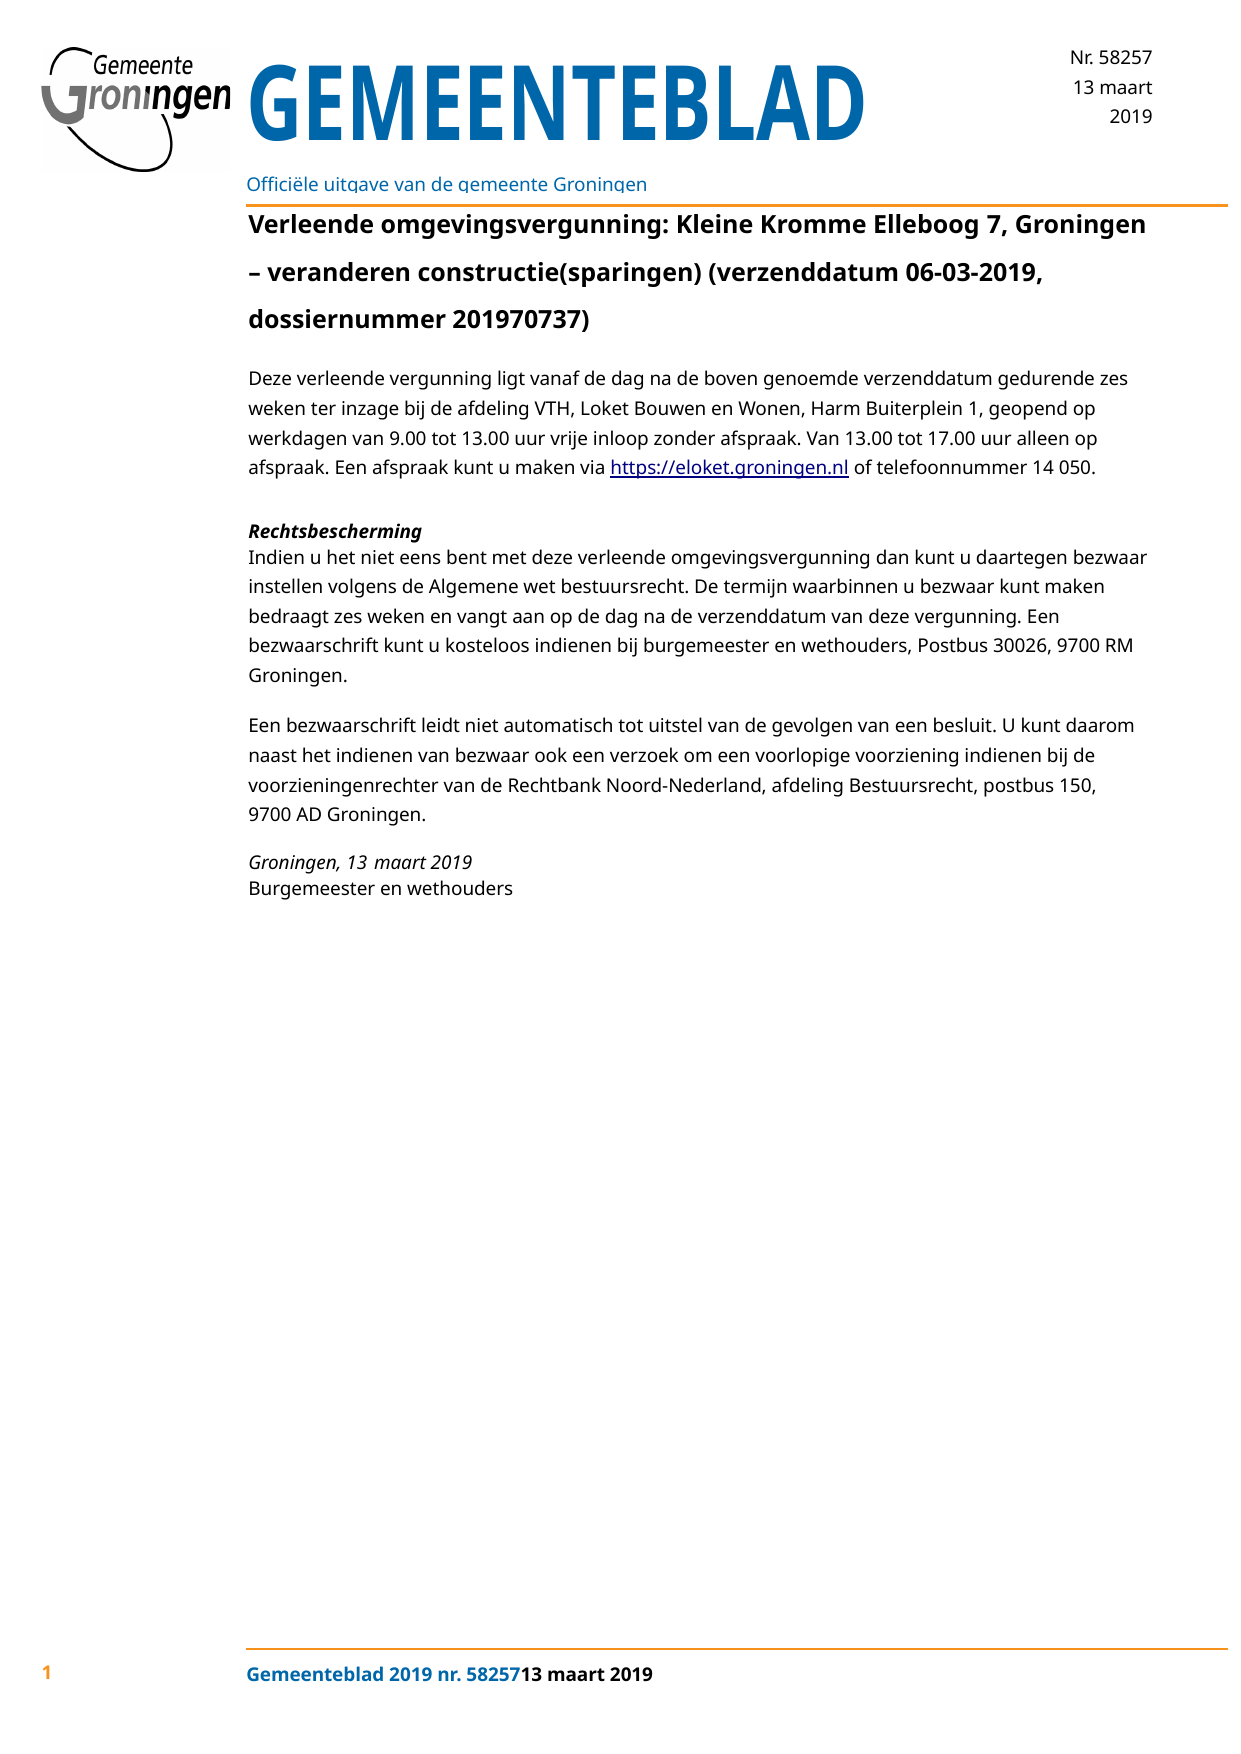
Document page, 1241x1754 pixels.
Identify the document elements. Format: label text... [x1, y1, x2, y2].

text Verleende omgevingsvergunning: Kleine Kromme Elleboog 7, Groningen – veranderen constructie(sparingen) (verzenddatum 06-03-2019, dossiernummer 201970737) [248, 207, 1152, 336]
text Rechtsbescherming [248, 518, 1152, 544]
text Deze verleende vergunning ligt vanaf de dag na de boven genoemde verzenddatum gedurende zes weken ter inzage bij de afdeling VTH, Loket Bouwen en Wonen, Harm Buiterplein 1, geopend op werkdagen van 9.00 tot 13.00 uur vrije inloop zonder afspraak. Van 13.00 tot 17.00 uur alleen op afspraak. Een afspraak kunt u maken via https://eloket.groningen.nl of telefoonnummer 14 050. [248, 366, 1152, 480]
text Burgemeester en wethouders [248, 875, 1152, 901]
picture [41, 47, 231, 172]
text Een bezwaarschrift leidt niet automatisch tot uitstel van de gevolgen van een besluit. U kunt daarom naast het indienen van bezwaar ook een verzoek om een voorlopige voorziening indienen bij de voorzieningenrechter van de Rechtbank Noord-Nederland, afdeling Bestuursrecht, postbus 150, 9700 AD Groningen. [248, 713, 1152, 827]
text Groningen, 13 maart 2019 [248, 849, 1152, 875]
text Indien u het niet eens bent met deze verleende omgevingsvergunning dan kunt u daartegen bezwaar instellen volgens de Algemene wet bestuursrecht. De termijn waarbinnen u bezwaar kunt maken bedraagt zes weken en vangt aan op de dag na de verzenddatum van deze vergunning. Een bezwaarschrift kunt u kosteloos indienen bij burgemeester en wethouders, Postbus 30026, 9700 RM Groningen. [248, 544, 1152, 688]
